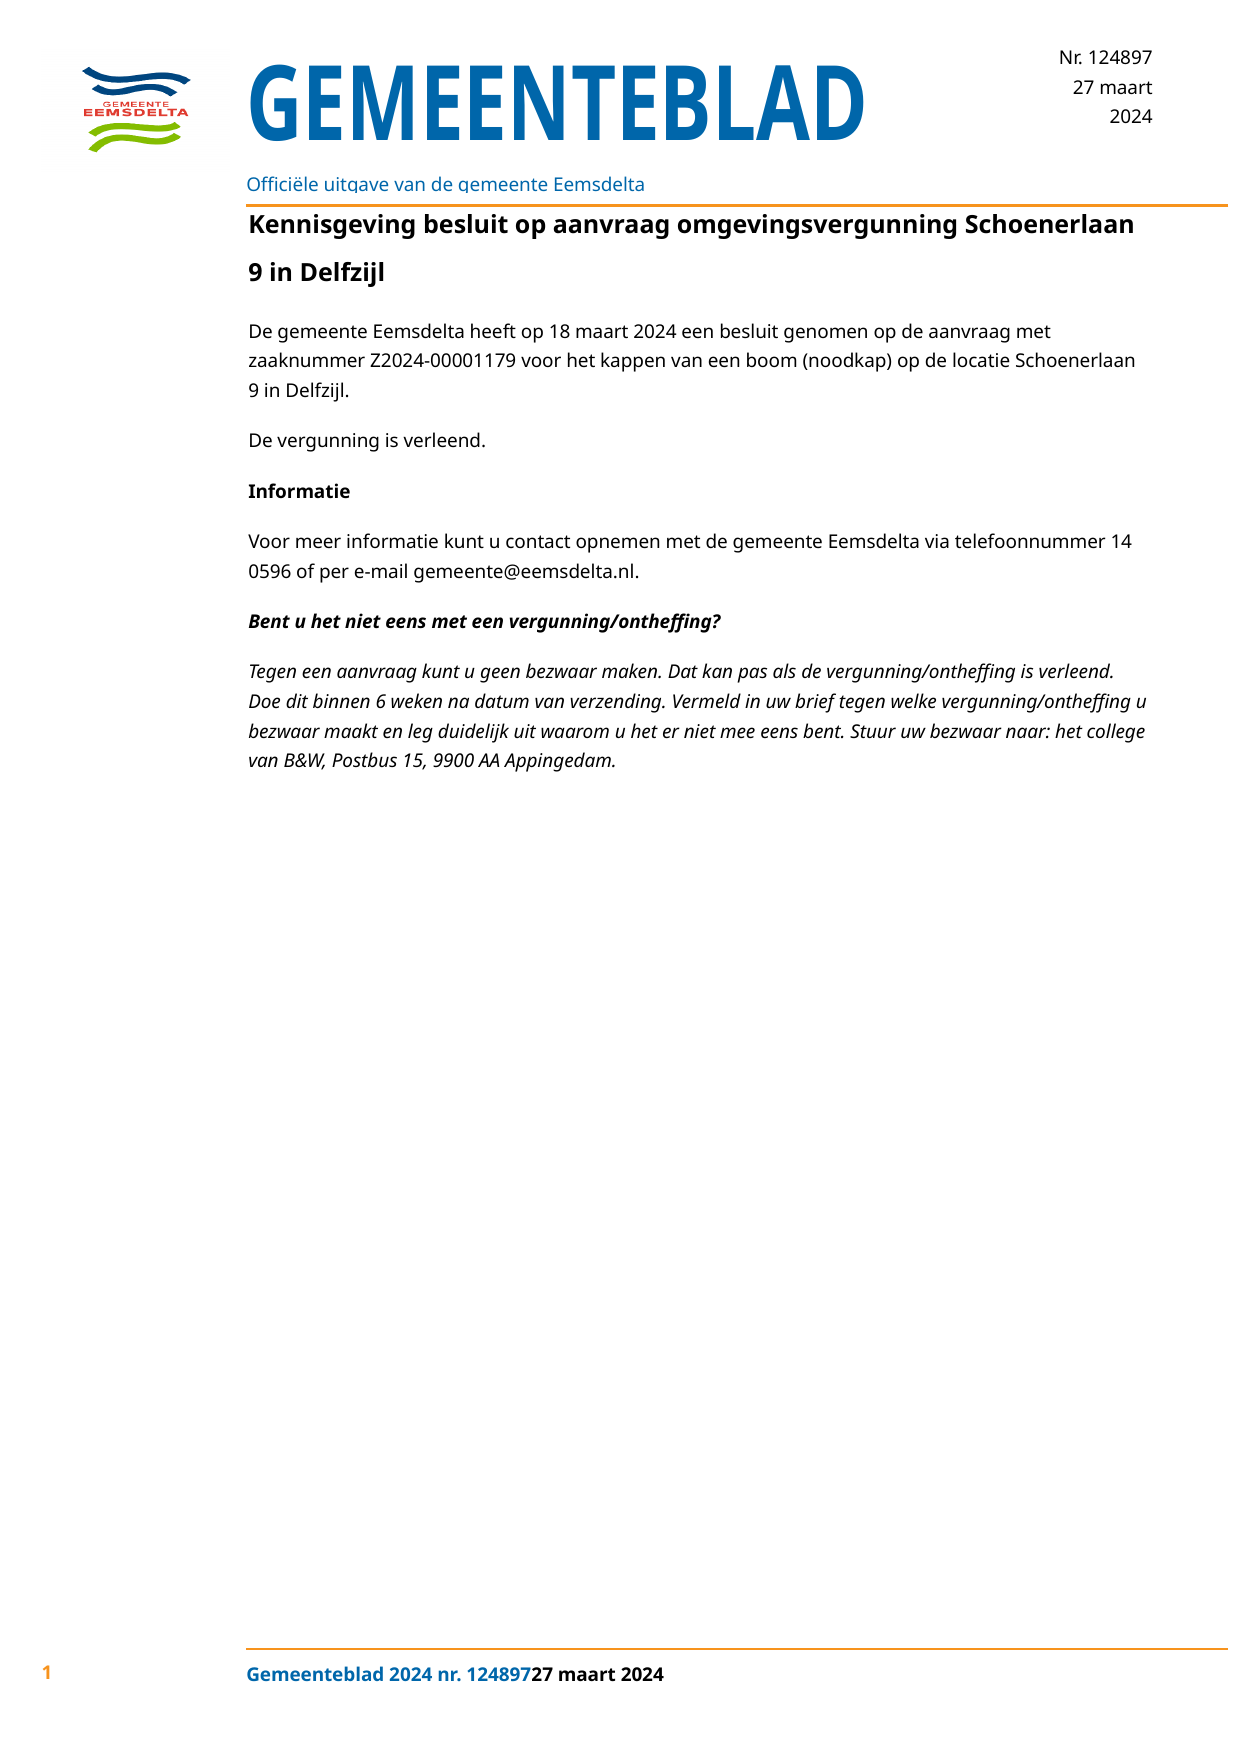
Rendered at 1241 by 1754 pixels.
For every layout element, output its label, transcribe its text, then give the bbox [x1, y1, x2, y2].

text De vergunning is verleend. [248, 427, 1152, 453]
picture [41, 47, 231, 172]
text Informatie [248, 478, 1152, 504]
text Kennisgeving besluit op aanvraag omgevingsvergunning Schoenerlaan 9 in Delfzijl [248, 207, 1152, 288]
text Tegen een aanvraag kunt u geen bezwaar maken. Dat kan pas als de vergunning/ontheffing is verleend. Doe dit binnen 6 weken na datum van verzending. Vermeld in uw brief tegen welke vergunning/ontheffing u bezwaar maakt en leg duidelijk uit waarom u het er niet mee eens bent. Stuur uw bezwaar naar: het college van B&W, Postbus 15, 9900 AA Appingedam. [248, 659, 1152, 773]
text Voor meer informatie kunt u contact opnemen met de gemeente Eemsdelta via telefoonnummer 14 0596 of per e-mail gemeente@eemsdelta.nl. [248, 528, 1152, 584]
text Bent u het niet eens met een vergunning/ontheffing? [248, 608, 1152, 634]
text De gemeente Eemsdelta heeft op 18 maart 2024 een besluit genomen op de aanvraag met zaaknummer Z2024-00001179 voor het kappen van een boom (noodkap) op de locatie Schoenerlaan 9 in Delfzijl. [248, 318, 1152, 403]
